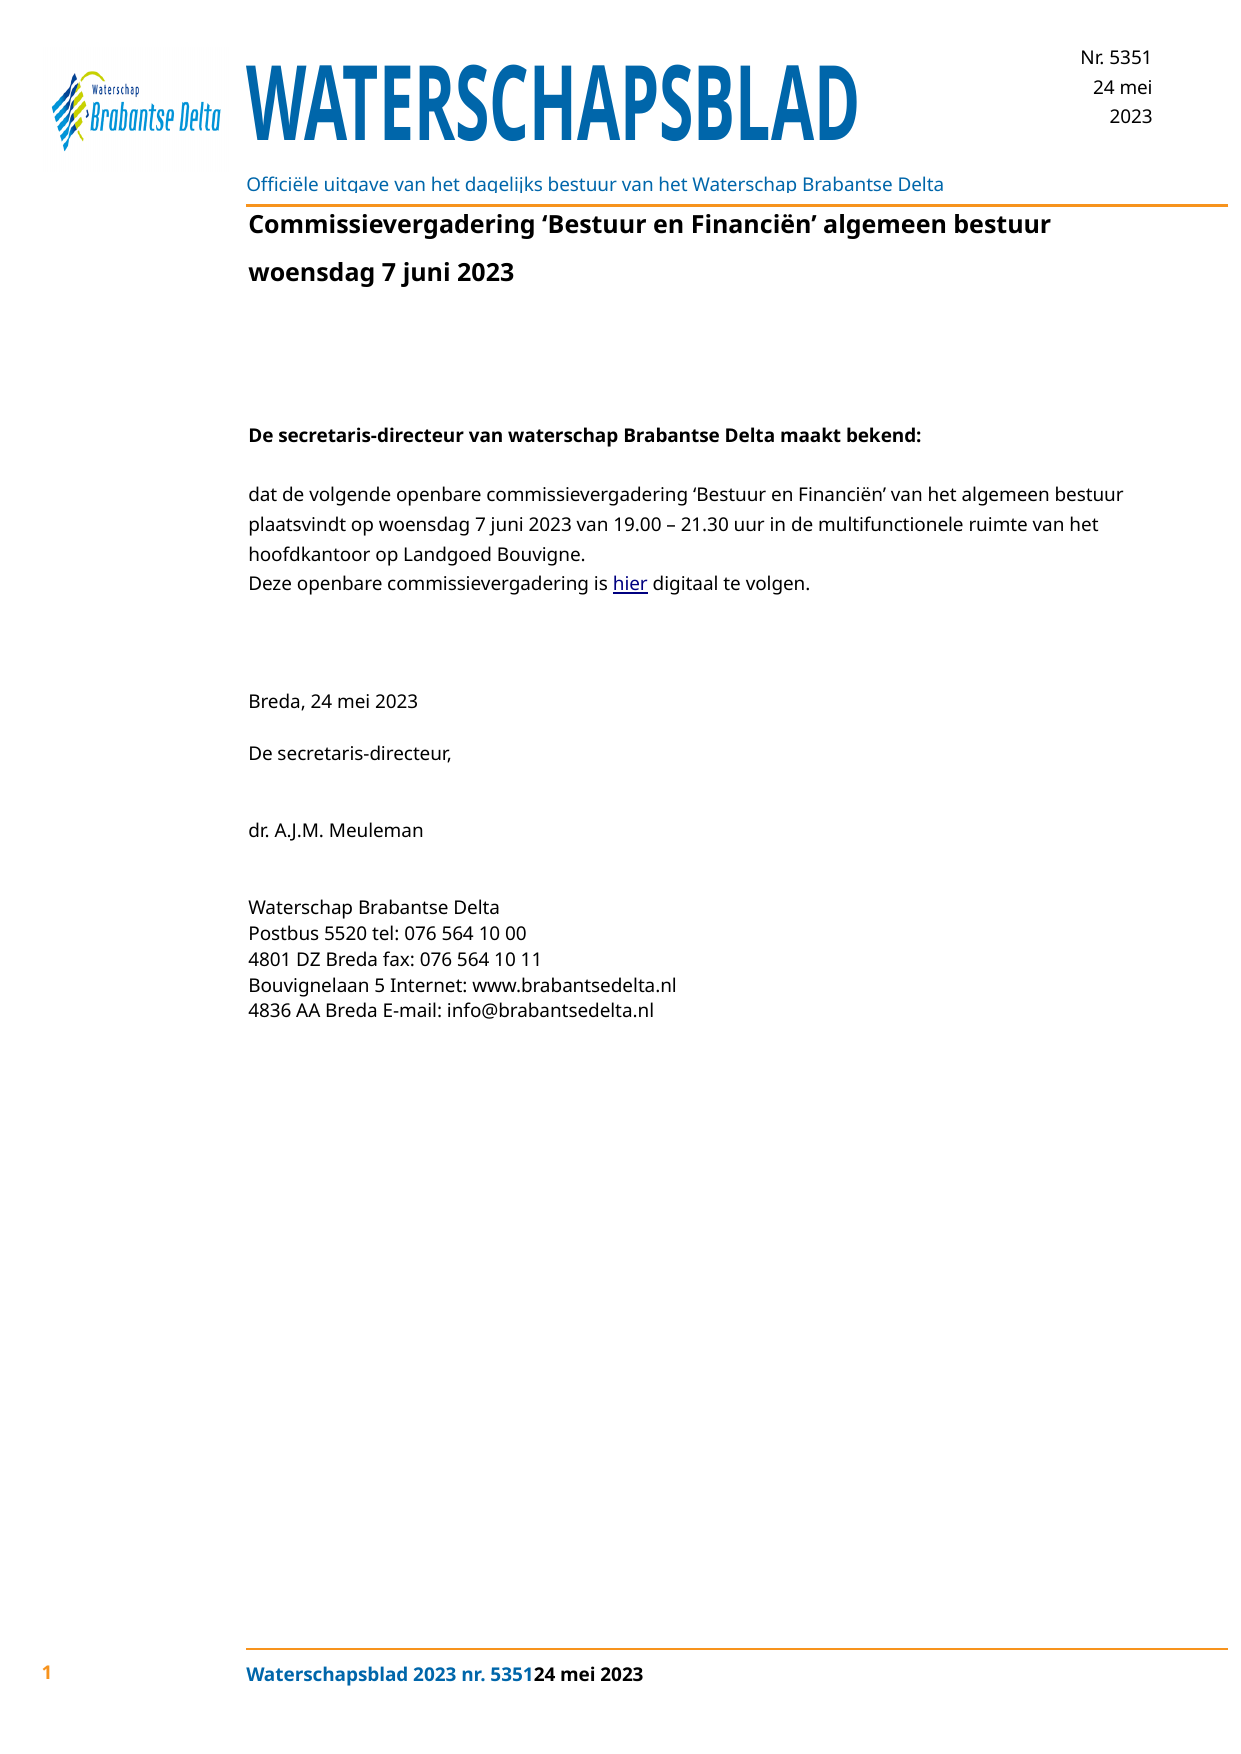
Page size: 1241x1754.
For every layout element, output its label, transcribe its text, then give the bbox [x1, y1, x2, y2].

text Postbus 5520 tel: 076 564 10 00 [248, 920, 1152, 946]
text Waterschap Brabantse Delta [248, 894, 1152, 920]
text De secretaris-directeur van waterschap Brabantse Delta maakt bekend: [248, 422, 1152, 448]
picture [41, 47, 231, 172]
text 4801 DZ Breda fax: 076 564 10 11 [248, 946, 1152, 972]
text 4836 AA Breda E-mail: info@brabantsedelta.nl [248, 997, 1152, 1023]
text Commissievergadering ‘Bestuur en Financiën’ algemeen bestuur woensdag 7 juni 2023 [248, 207, 1152, 288]
text De secretaris-directeur, [248, 740, 1152, 766]
text Deze openbare commissievergadering is hier digitaal te volgen. [248, 570, 1152, 596]
text Bouvignelaan 5 Internet: www.brabantsedelta.nl [248, 972, 1152, 997]
text Breda, 24 mei 2023 [248, 689, 1152, 714]
text dr. A.J.M. Meuleman [248, 817, 1152, 843]
text dat de volgende openbare commissievergadering ‘Bestuur en Financiën’ van het algemeen bestuur plaatsvindt op woensdag 7 juni 2023 van 19.00 – 21.30 uur in de multifunctionele ruimte van het hoofdkantoor op Landgoed Bouvigne. [248, 482, 1152, 567]
